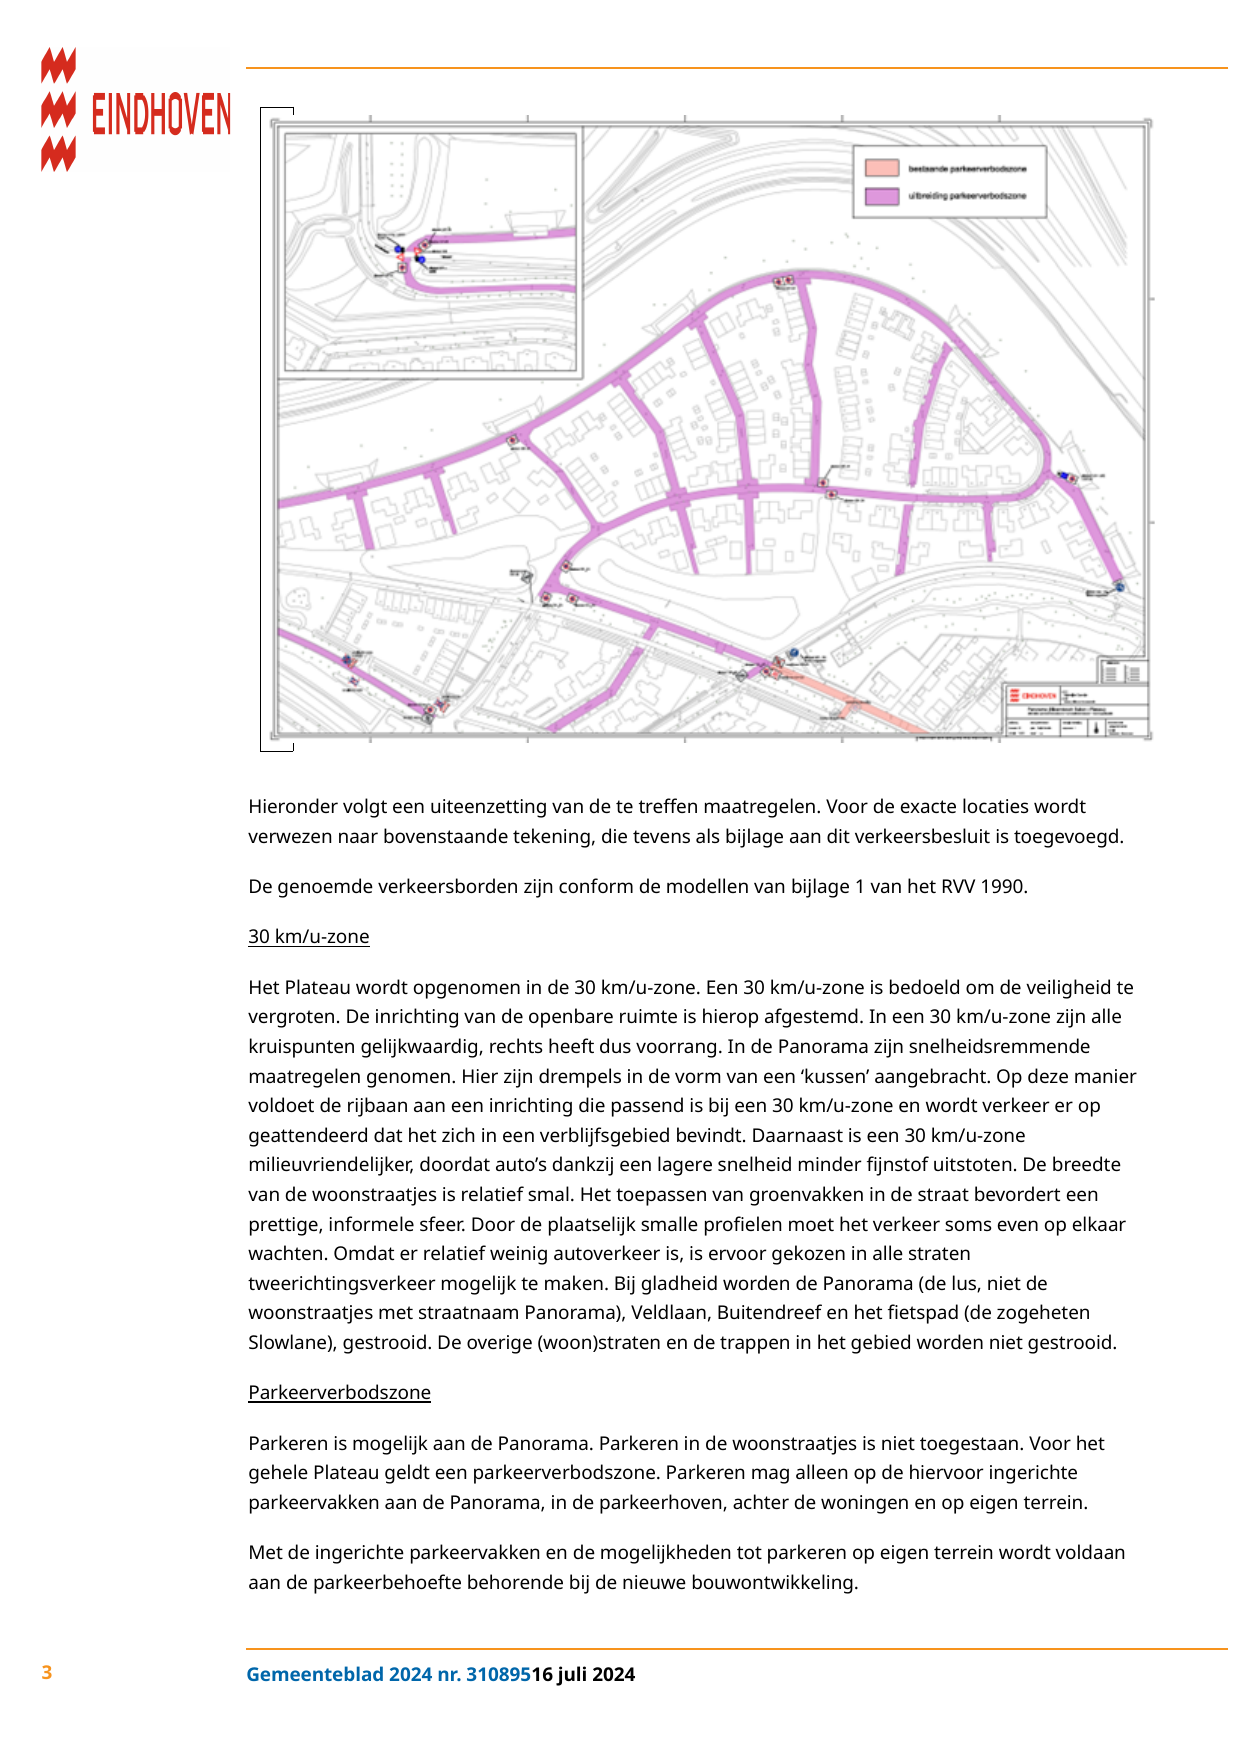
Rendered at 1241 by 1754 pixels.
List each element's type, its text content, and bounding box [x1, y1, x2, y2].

text Hieronder volgt een uiteenzetting van de te treffen maatregelen. Voor de exacte locaties wordt verwezen naar bovenstaande tekening, die tevens als bijlage aan dit verkeersbesluit is toegevoegd. [248, 793, 1152, 849]
text De genoemde verkeersborden zijn conform de modellen van bijlage 1 van het RVV 1990. [248, 873, 1152, 899]
text Parkeren is mogelijk aan de Panorama. Parkeren in de woonstraatjes is niet toegestaan. Voor het gehele Plateau geldt een parkeerverbodszone. Parkeren mag alleen op de hiervoor ingerichte parkeervakken aan de Panorama, in de parkeerhoven, achter de woningen en op eigen terrein. [248, 1430, 1152, 1515]
text 30 km/u-zone [248, 924, 1152, 949]
text Parkeerverbodszone [248, 1379, 1152, 1405]
text Met de ingerichte parkeervakken en de mogelijkheden tot parkeren op eigen terrein wordt voldaan aan de parkeerbehoefte behorende bij de nieuwe bouwontwikkeling. [248, 1539, 1152, 1595]
picture [41, 47, 231, 172]
picture [268, 115, 1155, 743]
text Het Plateau wordt opgenomen in de 30 km/u-zone. Een 30 km/u-zone is bedoeld om de veiligheid te vergroten. De inrichting van de openbare ruimte is hierop afgestemd. In een 30 km/u-zone zijn alle kruispunten gelijkwaardig, rechts heeft dus voorrang. In de Panorama zijn snelheidsremmende maatregelen genomen. Hier zijn drempels in de vorm van een ‘kussen’ aangebracht. Op deze manier voldoet de rijbaan aan een inrichting die passend is bij een 30 km/u-zone en wordt verkeer er op geattendeerd dat het zich in een verblijfsgebied bevindt. Daarnaast is een 30 km/u-zone milieuvriendelijker, doordat auto’s dankzij een lagere snelheid minder fijnstof uitstoten. De breedte van de woonstraatjes is relatief smal. Het toepassen van groenvakken in de straat bevordert een prettige, informele sfeer. Door de plaatselijk smalle profielen moet het verkeer soms even op elkaar wachten. Omdat er relatief weinig autoverkeer is, is ervoor gekozen in alle straten tweerichtingsverkeer mogelijk te maken. Bij gladheid worden de Panorama (de lus, niet de woonstraatjes met straatnaam Panorama), Veldlaan, Buitendreef en het fietspad (de zogeheten Slowlane), gestrooid. De overige (woon)straten en de trappen in het gebied worden niet gestrooid. [248, 974, 1152, 1355]
